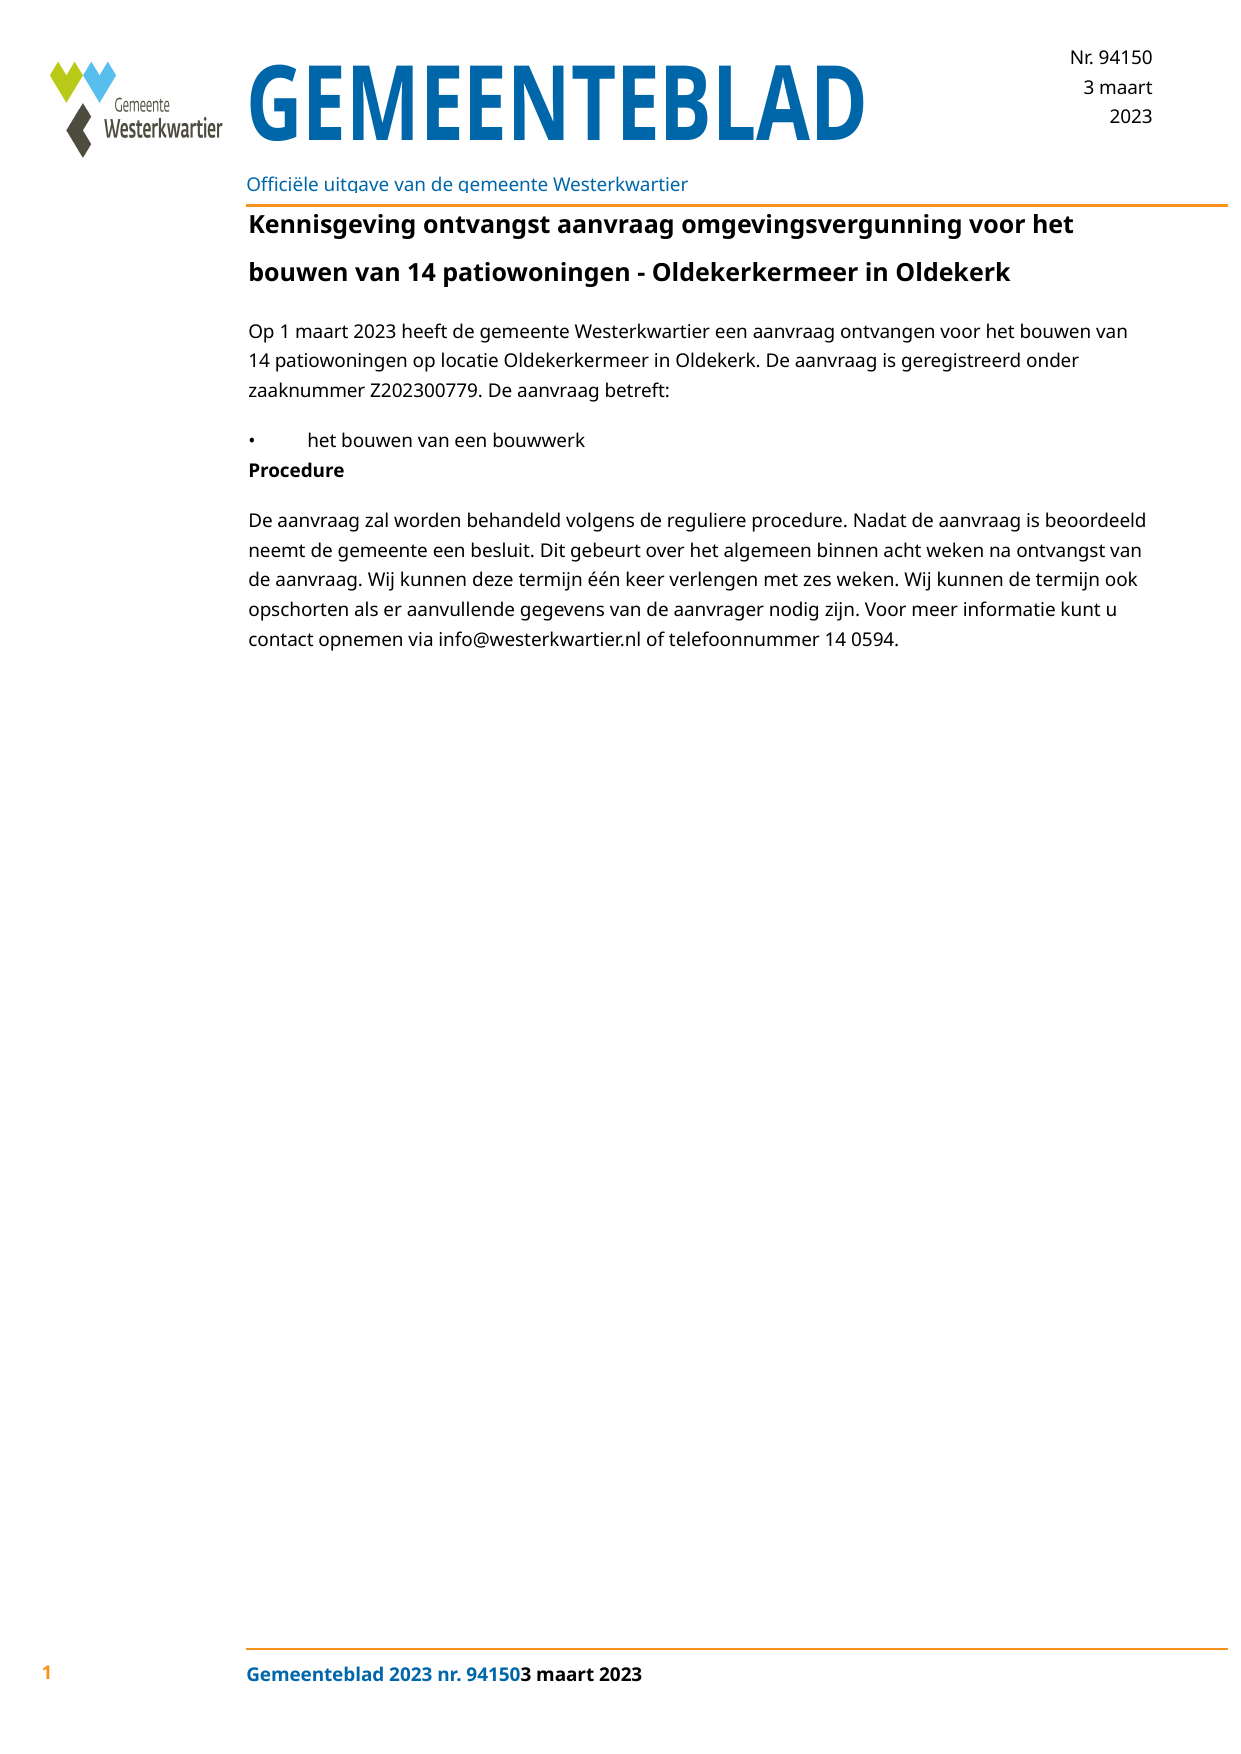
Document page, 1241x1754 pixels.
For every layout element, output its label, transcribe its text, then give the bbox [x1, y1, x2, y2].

text Op 1 maart 2023 heeft de gemeente Westerkwartier een aanvraag ontvangen voor het bouwen van 14 patiowoningen op locatie Oldekerkermeer in Oldekerk. De aanvraag is geregistreerd onder zaaknummer Z202300779. De aanvraag betreft: [248, 318, 1152, 403]
picture [41, 47, 231, 172]
text Kennisgeving ontvangst aanvraag omgevingsvergunning voor het bouwen van 14 patiowoningen - Oldekerkermeer in Oldekerk [248, 207, 1152, 288]
text Procedure [248, 457, 1152, 483]
text De aanvraag zal worden behandeld volgens de reguliere procedure. Nadat de aanvraag is beoordeeld neemt de gemeente een besluit. Dit gebeurt over het algemeen binnen acht weken na ontvangst van de aanvraag. Wij kunnen deze termijn één keer verlengen met zes weken. Wij kunnen de termijn ook opschorten als er aanvullende gegevens van de aanvrager nodig zijn. Voor meer informatie kunt u contact opnemen via info@westerkwartier.nl of telefoonnummer 14 0594. [248, 507, 1152, 652]
list het bouwen van een bouwwerk [248, 427, 1152, 453]
